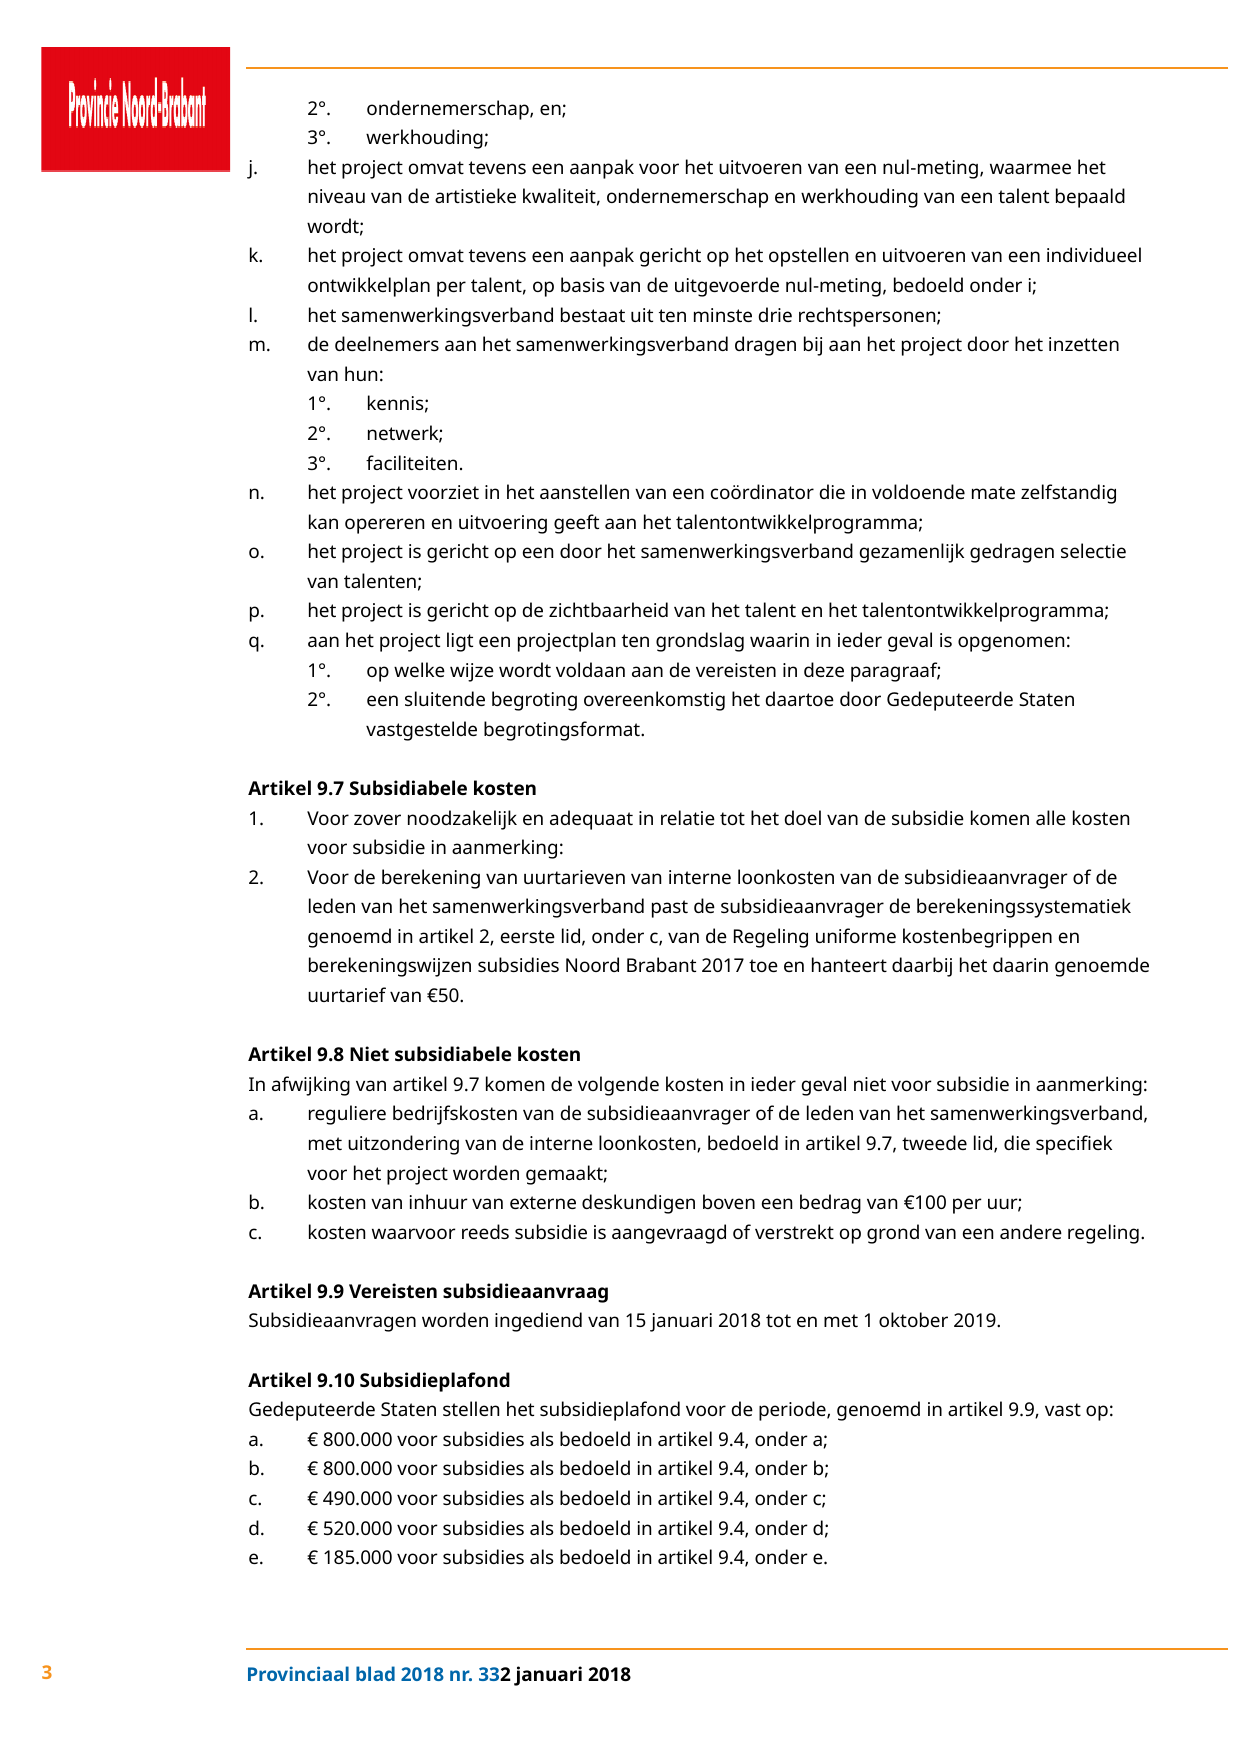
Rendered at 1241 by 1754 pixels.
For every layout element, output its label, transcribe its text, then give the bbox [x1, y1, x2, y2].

list een sluitende begroting overeenkomstig het daartoe door Gedeputeerde Staten vastgestelde begrotingsformat. [307, 686, 1152, 742]
list het project omvat tevens een aanpak gericht op het opstellen en uitvoeren van een individueel ontwikkelplan per talent, op basis van de uitgevoerde nul-meting, bedoeld onder i; [248, 243, 1152, 298]
list € 800.000 voor subsidies als bedoeld in artikel 9.4, onder a; [248, 1426, 1152, 1452]
list het project omvat tevens een aanpak voor het uitvoeren van een nul-meting, waarmee het niveau van de artistieke kwaliteit, ondernemerschap en werkhouding van een talent bepaald wordt; [248, 154, 1152, 239]
list Voor zover noodzakelijk en adequaat in relatie tot het doel van de subsidie komen alle kosten voor subsidie in aanmerking: [248, 805, 1152, 860]
list kosten waarvoor reeds subsidie is aangevraagd of verstrekt op grond van een andere regeling. [248, 1219, 1152, 1245]
text Artikel 9.10 Subsidieplafond [248, 1367, 1152, 1393]
text Artikel 9.8 Niet subsidiabele kosten [248, 1041, 1152, 1067]
list het project voorziet in het aanstellen van een coördinator die in voldoende mate zelfstandig kan opereren en uitvoering geeft aan het talentontwikkelprogramma; [248, 479, 1152, 535]
list reguliere bedrijfskosten van de subsidieaanvrager of de leden van het samenwerkingsverband, met uitzondering van de interne loonkosten, bedoeld in artikel 9.7, tweede lid, die specifiek voor het project worden gemaakt; [248, 1101, 1152, 1186]
text Artikel 9.9 Vereisten subsidieaanvraag [248, 1278, 1152, 1304]
list kennis; [307, 391, 1152, 416]
list € 800.000 voor subsidies als bedoeld in artikel 9.4, onder b; [248, 1456, 1152, 1481]
list het project is gericht op de zichtbaarheid van het talent en het talentontwikkelprogramma; [248, 598, 1152, 623]
list € 520.000 voor subsidies als bedoeld in artikel 9.4, onder d; [248, 1515, 1152, 1541]
picture [41, 47, 231, 172]
list Voor de berekening van uurtarieven van interne loonkosten van de subsidieaanvrager of de leden van het samenwerkingsverband past de subsidieaanvrager de berekeningssystematiek genoemd in artikel 2, eerste lid, onder c, van de Regeling uniforme kostenbegrippen en berekeningswijzen subsidies Noord Brabant 2017 toe en hanteert daarbij het daarin genoemde uurtarief van €50. [248, 864, 1152, 1008]
text Gedeputeerde Staten stellen het subsidieplafond voor de periode, genoemd in artikel 9.9, vast op: [248, 1396, 1152, 1422]
text Artikel 9.7 Subsidiabele kosten [248, 775, 1152, 801]
list € 185.000 voor subsidies als bedoeld in artikel 9.4, onder e. [248, 1544, 1152, 1570]
list het project is gericht op een door het samenwerkingsverband gezamenlijk gedragen selectie van talenten; [248, 538, 1152, 594]
list werkhouding; [307, 124, 1152, 150]
text In afwijking van artikel 9.7 komen de volgende kosten in ieder geval niet voor subsidie in aanmerking: [248, 1071, 1152, 1097]
list aan het project ligt een projectplan ten grondslag waarin in ieder geval is opgenomen: [248, 627, 1152, 653]
list netwerk; [307, 420, 1152, 446]
list ondernemerschap, en; [307, 95, 1152, 121]
list het samenwerkingsverband bestaat uit ten minste drie rechtspersonen; [248, 302, 1152, 328]
list kosten van inhuur van externe deskundigen boven een bedrag van €100 per uur; [248, 1189, 1152, 1215]
text Subsidieaanvragen worden ingediend van 15 januari 2018 tot en met 1 oktober 2019. [248, 1308, 1152, 1333]
list de deelnemers aan het samenwerkingsverband dragen bij aan het project door het inzetten van hun: [248, 331, 1152, 387]
list faciliteiten. [307, 450, 1152, 476]
list € 490.000 voor subsidies als bedoeld in artikel 9.4, onder c; [248, 1485, 1152, 1511]
list op welke wijze wordt voldaan aan de vereisten in deze paragraaf; [307, 657, 1152, 683]
